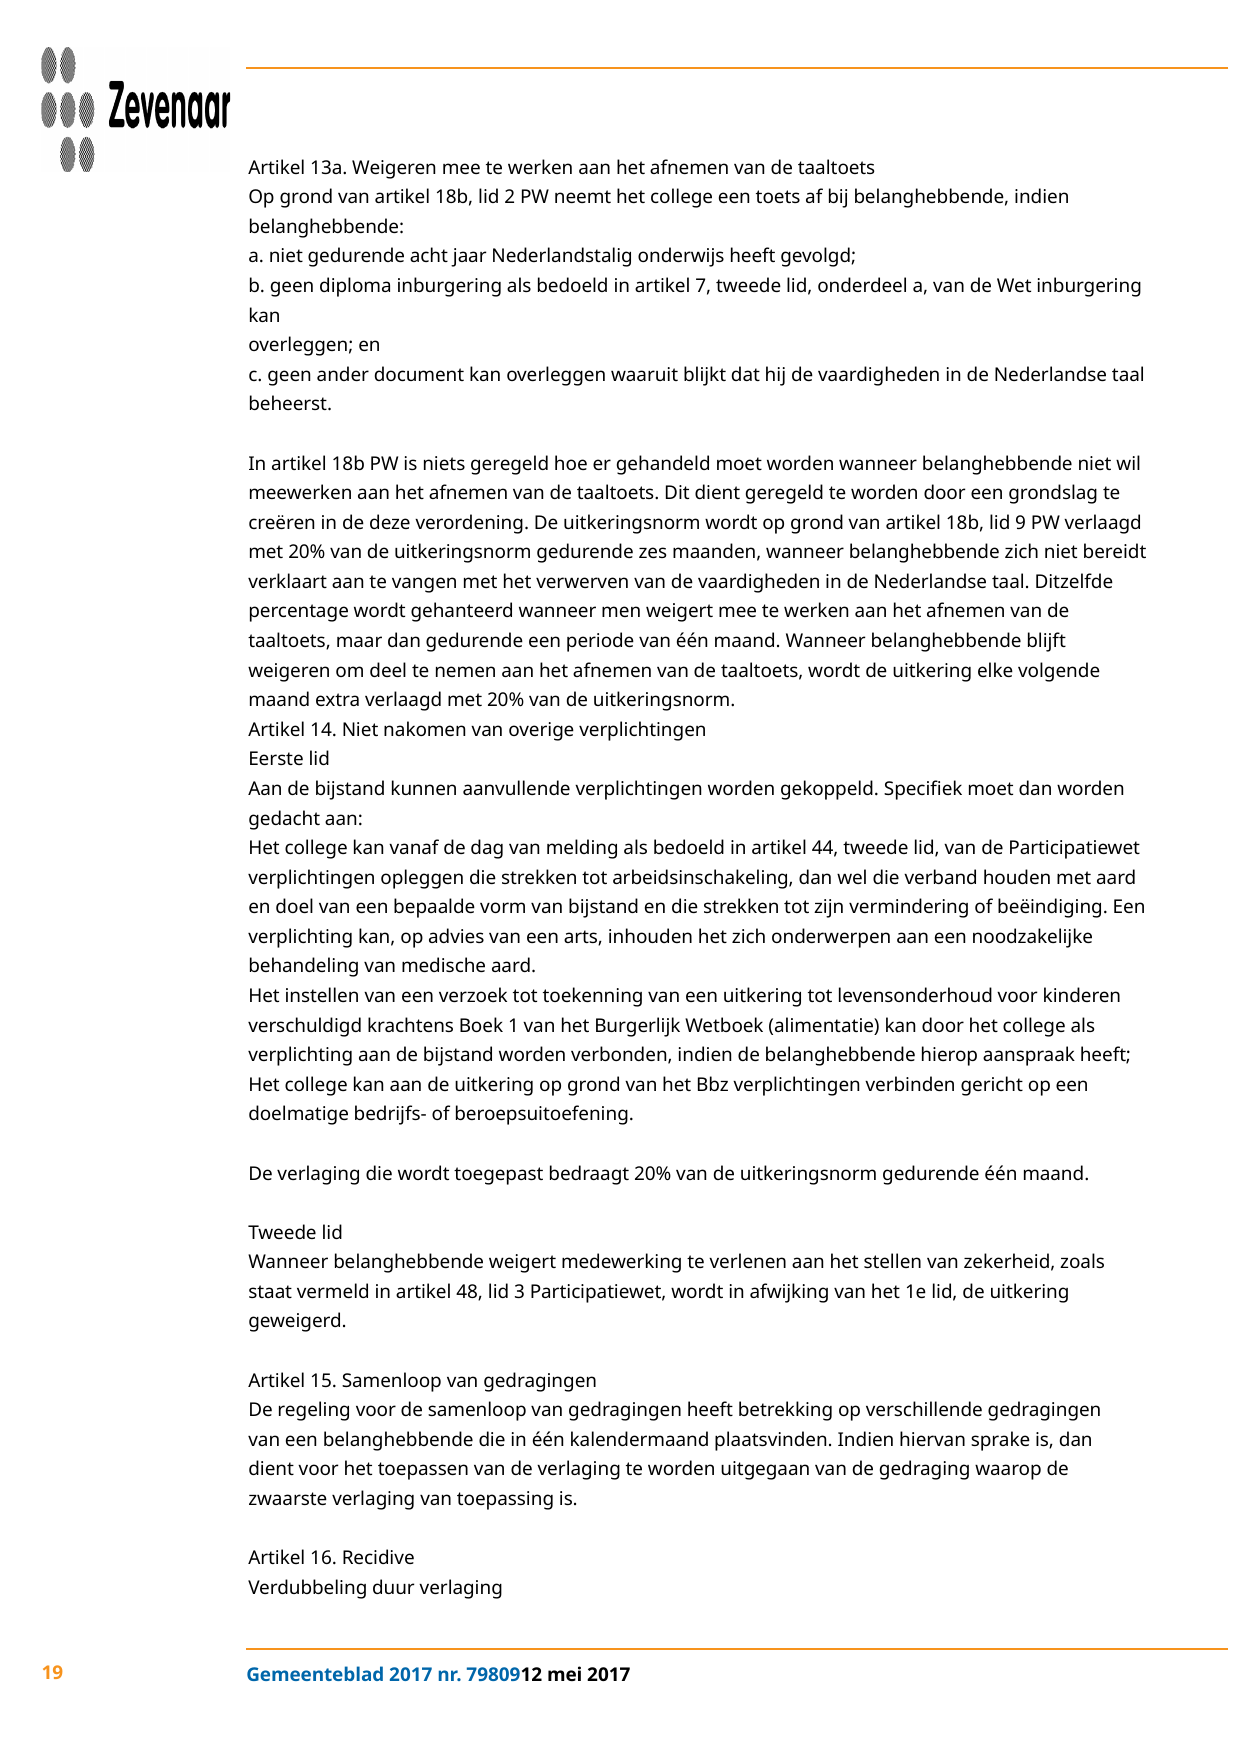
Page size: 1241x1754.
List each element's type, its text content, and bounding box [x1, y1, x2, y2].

text Het instellen van een verzoek tot toekenning van een uitkering tot levensonderhoud voor kinderen verschuldigd krachtens Boek 1 van het Burgerlijk Wetboek (alimentatie) kan door het college als verplichting aan de bijstand worden verbonden, indien de belanghebbende hierop aanspraak heeft; [248, 982, 1152, 1067]
text a. niet gedurende acht jaar Nederlandstalig onderwijs heeft gevolgd; [248, 243, 1152, 268]
text beheerst. [248, 391, 1152, 416]
text Artikel 16. Recidive [248, 1544, 1152, 1570]
text Artikel 13a. Weigeren mee te werken aan het afnemen van de taaltoets [248, 154, 1152, 180]
text Het college kan vanaf de dag van melding als bedoeld in artikel 44, tweede lid, van de Participatiewet verplichtingen opleggen die strekken tot arbeidsinschakeling, dan wel die verband houden met aard en doel van een bepaalde vorm van bijstand en die strekken tot zijn vermindering of beëindiging. Een verplichting kan, op advies van een arts, inhouden het zich onderwerpen aan een noodzakelijke behandeling van medische aard. [248, 834, 1152, 978]
text Aan de bijstand kunnen aanvullende verplichtingen worden gekoppeld. Specifiek moet dan worden [248, 775, 1152, 801]
text Wanneer belanghebbende weigert medewerking te verlenen aan het stellen van zekerheid, zoals staat vermeld in artikel 48, lid 3 Participatiewet, wordt in afwijking van het 1e lid, de uitkering geweigerd. [248, 1248, 1152, 1333]
text De regeling voor de samenloop van gedragingen heeft betrekking op verschillende gedragingen [248, 1396, 1152, 1422]
text Artikel 15. Samenloop van gedragingen [248, 1367, 1152, 1393]
text Het college kan aan de uitkering op grond van het Bbz verplichtingen verbinden gericht op een doelmatige bedrijfs- of beroepsuitoefening. [248, 1071, 1152, 1126]
text Artikel 14. Niet nakomen van overige verplichtingen [248, 716, 1152, 742]
text Verdubbeling duur verlaging [248, 1574, 1152, 1600]
text dient voor het toepassen van de verlaging te worden uitgegaan van de gedraging waarop de [248, 1456, 1152, 1481]
text Eerste lid [248, 746, 1152, 771]
text Tweede lid [248, 1219, 1152, 1245]
text overleggen; en [248, 331, 1152, 357]
text c. geen ander document kan overleggen waaruit blijkt dat hij de vaardigheden in de Nederlandse taal [248, 361, 1152, 387]
text Op grond van artikel 18b, lid 2 PW neemt het college een toets af bij belanghebbende, indien belanghebbende: [248, 183, 1152, 239]
text van een belanghebbende die in één kalendermaand plaatsvinden. Indien hiervan sprake is, dan [248, 1426, 1152, 1452]
text De verlaging die wordt toegepast bedraagt 20% van de uitkeringsnorm gedurende één maand. [248, 1160, 1152, 1186]
text b. geen diploma inburgering als bedoeld in artikel 7, tweede lid, onderdeel a, van de Wet inburgering kan [248, 272, 1152, 328]
text In artikel 18b PW is niets geregeld hoe er gehandeld moet worden wanneer belanghebbende niet wil meewerken aan het afnemen van de taaltoets. Dit dient geregeld te worden door een grondslag te creëren in de deze verordening. De uitkeringsnorm wordt op grond van artikel 18b, lid 9 PW verlaagd met 20% van de uitkeringsnorm gedurende zes maanden, wanneer belanghebbende zich niet bereidt verklaart aan te vangen met het verwerven van de vaardigheden in de Nederlandse taal. Ditzelfde percentage wordt gehanteerd wanneer men weigert mee te werken aan het afnemen van de taaltoets, maar dan gedurende een periode van één maand. Wanneer belanghebbende blijft weigeren om deel te nemen aan het afnemen van de taaltoets, wordt de uitkering elke volgende maand extra verlaagd met 20% van de uitkeringsnorm. [248, 450, 1152, 712]
text zwaarste verlaging van toepassing is. [248, 1485, 1152, 1511]
picture [41, 47, 231, 172]
text gedacht aan: [248, 805, 1152, 831]
